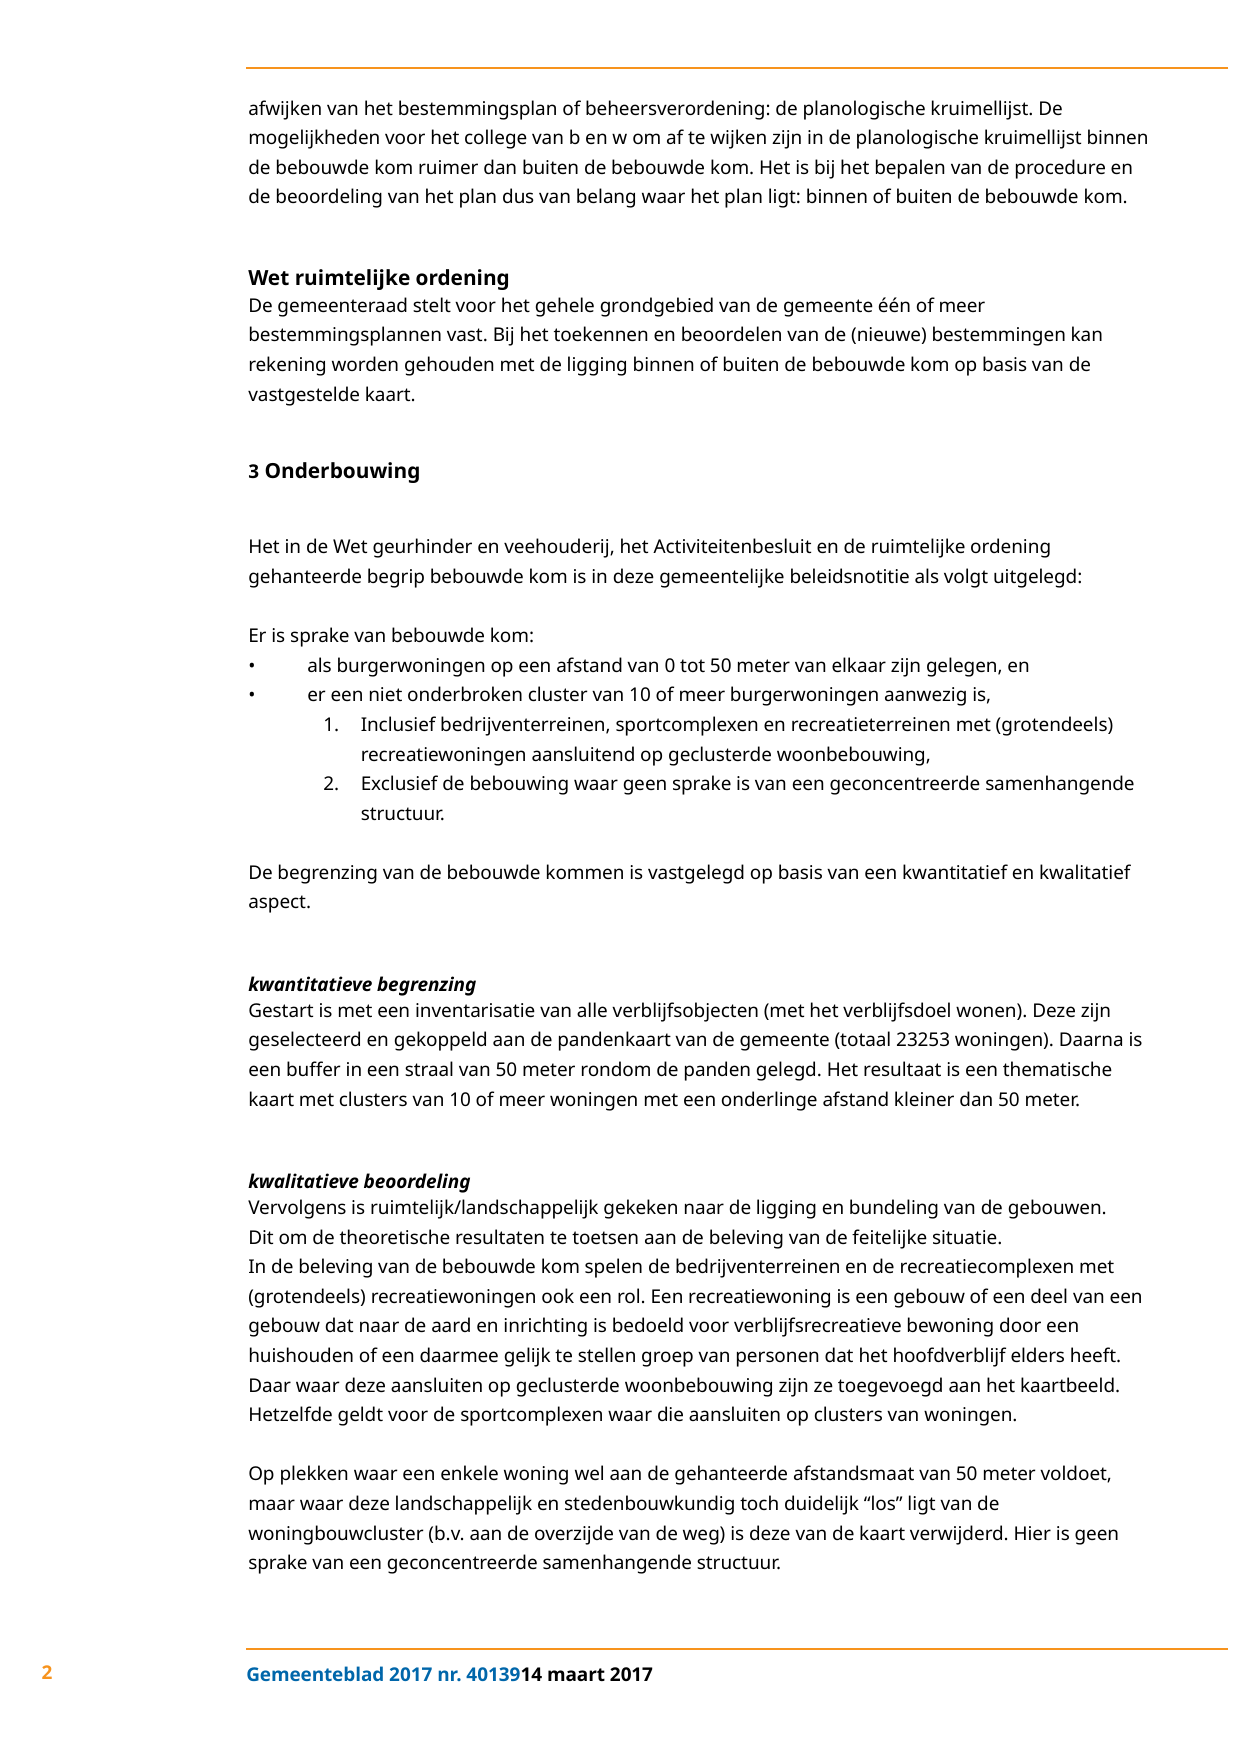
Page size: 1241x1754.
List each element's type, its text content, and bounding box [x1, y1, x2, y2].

list er een niet onderbroken cluster van 10 of meer burgerwoningen aanwezig is, [248, 682, 1152, 707]
text Het in de Wet geurhinder en veehouderij, het Activiteitenbesluit en de ruimtelijke ordening gehanteerde begrip bebouwde kom is in deze gemeentelijke beleidsnotitie als volgt uitgelegd: [248, 534, 1152, 589]
list Exclusief de bebouwing waar geen sprake is van een geconcentreerde samenhangende structuur. [323, 770, 1152, 826]
text kwantitatieve begrenzing [248, 969, 1152, 997]
text kwalitatieve beoordeling [248, 1166, 1152, 1194]
text Daar waar deze aansluiten op geclusterde woonbebouwing zijn ze toegevoegd aan het kaartbeeld. Hetzelfde geldt voor de sportcomplexen waar die aansluiten op clusters van woningen. [248, 1372, 1152, 1427]
text Op plekken waar een enkele woning wel aan de gehanteerde afstandsmaat van 50 meter voldoet, maar waar deze landschappelijk en stedenbouwkundig toch duidelijk “los” ligt van de woningbouwcluster (b.v. aan de overzijde van de weg) is deze van de kaart verwijderd. Hier is geen sprake van een geconcentreerde samenhangende structuur. [248, 1461, 1152, 1575]
text Wet ruimtelijke ordening [248, 263, 1152, 292]
text afwijken van het bestemmingsplan of beheersverordening: de planologische kruimellijst. De mogelijkheden voor het college van b en w om af te wijken zijn in de planologische kruimellijst binnen de bebouwde kom ruimer dan buiten de bebouwde kom. Het is bij het bepalen van de procedure en de beoordeling van het plan dus van belang waar het plan ligt: binnen of buiten de bebouwde kom. [248, 95, 1152, 209]
text In de beleving van de bebouwde kom spelen de bedrijventerreinen en de recreatiecomplexen met (grotendeels) recreatiewoningen ook een rol. Een recreatiewoning is een gebouw of een deel van een gebouw dat naar de aard en inrichting is bedoeld voor verblijfsrecreatieve bewoning door een huishouden of een daarmee gelijk te stellen groep van personen dat het hoofdverblijf elders heeft. [248, 1253, 1152, 1368]
text Er is sprake van bebouwde kom: [248, 622, 1152, 648]
text Dit om de theoretische resultaten te toetsen aan de beleving van de feitelijke situatie. [248, 1224, 1152, 1249]
picture [41, 47, 231, 172]
list als burgerwoningen op een afstand van 0 tot 50 meter van elkaar zijn gelegen, en [248, 652, 1152, 678]
list Inclusief bedrijventerreinen, sportcomplexen en recreatieterreinen met (grotendeels) recreatiewoningen aansluitend op geclusterde woonbebouwing, [323, 711, 1152, 766]
text Gestart is met een inventarisatie van alle verblijfsobjecten (met het verblijfsdoel wonen). Deze zijn geselecteerd en gekoppeld aan de pandenkaart van de gemeente (totaal 23253 woningen). Daarna is een buffer in een straal van 50 meter rondom de panden gelegd. Het resultaat is een thematische kaart met clusters van 10 of meer woningen met een onderlinge afstand kleiner dan 50 meter. [248, 997, 1152, 1112]
text De begrenzing van de bebouwde kommen is vastgelegd op basis van een kwantitatief en kwalitatief aspect. [248, 859, 1152, 914]
text De gemeenteraad stelt voor het gehele grondgebied van de gemeente één of meer bestemmingsplannen vast. Bij het toekennen en beoordelen van de (nieuwe) bestemmingen kan rekening worden gehouden met de ligging binnen of buiten de bebouwde kom op basis van de vastgestelde kaart. [248, 292, 1152, 406]
text 3 Onderbouwing [248, 456, 1152, 484]
text Vervolgens is ruimtelijk/landschappelijk gekeken naar de ligging en bundeling van de gebouwen. [248, 1194, 1152, 1220]
